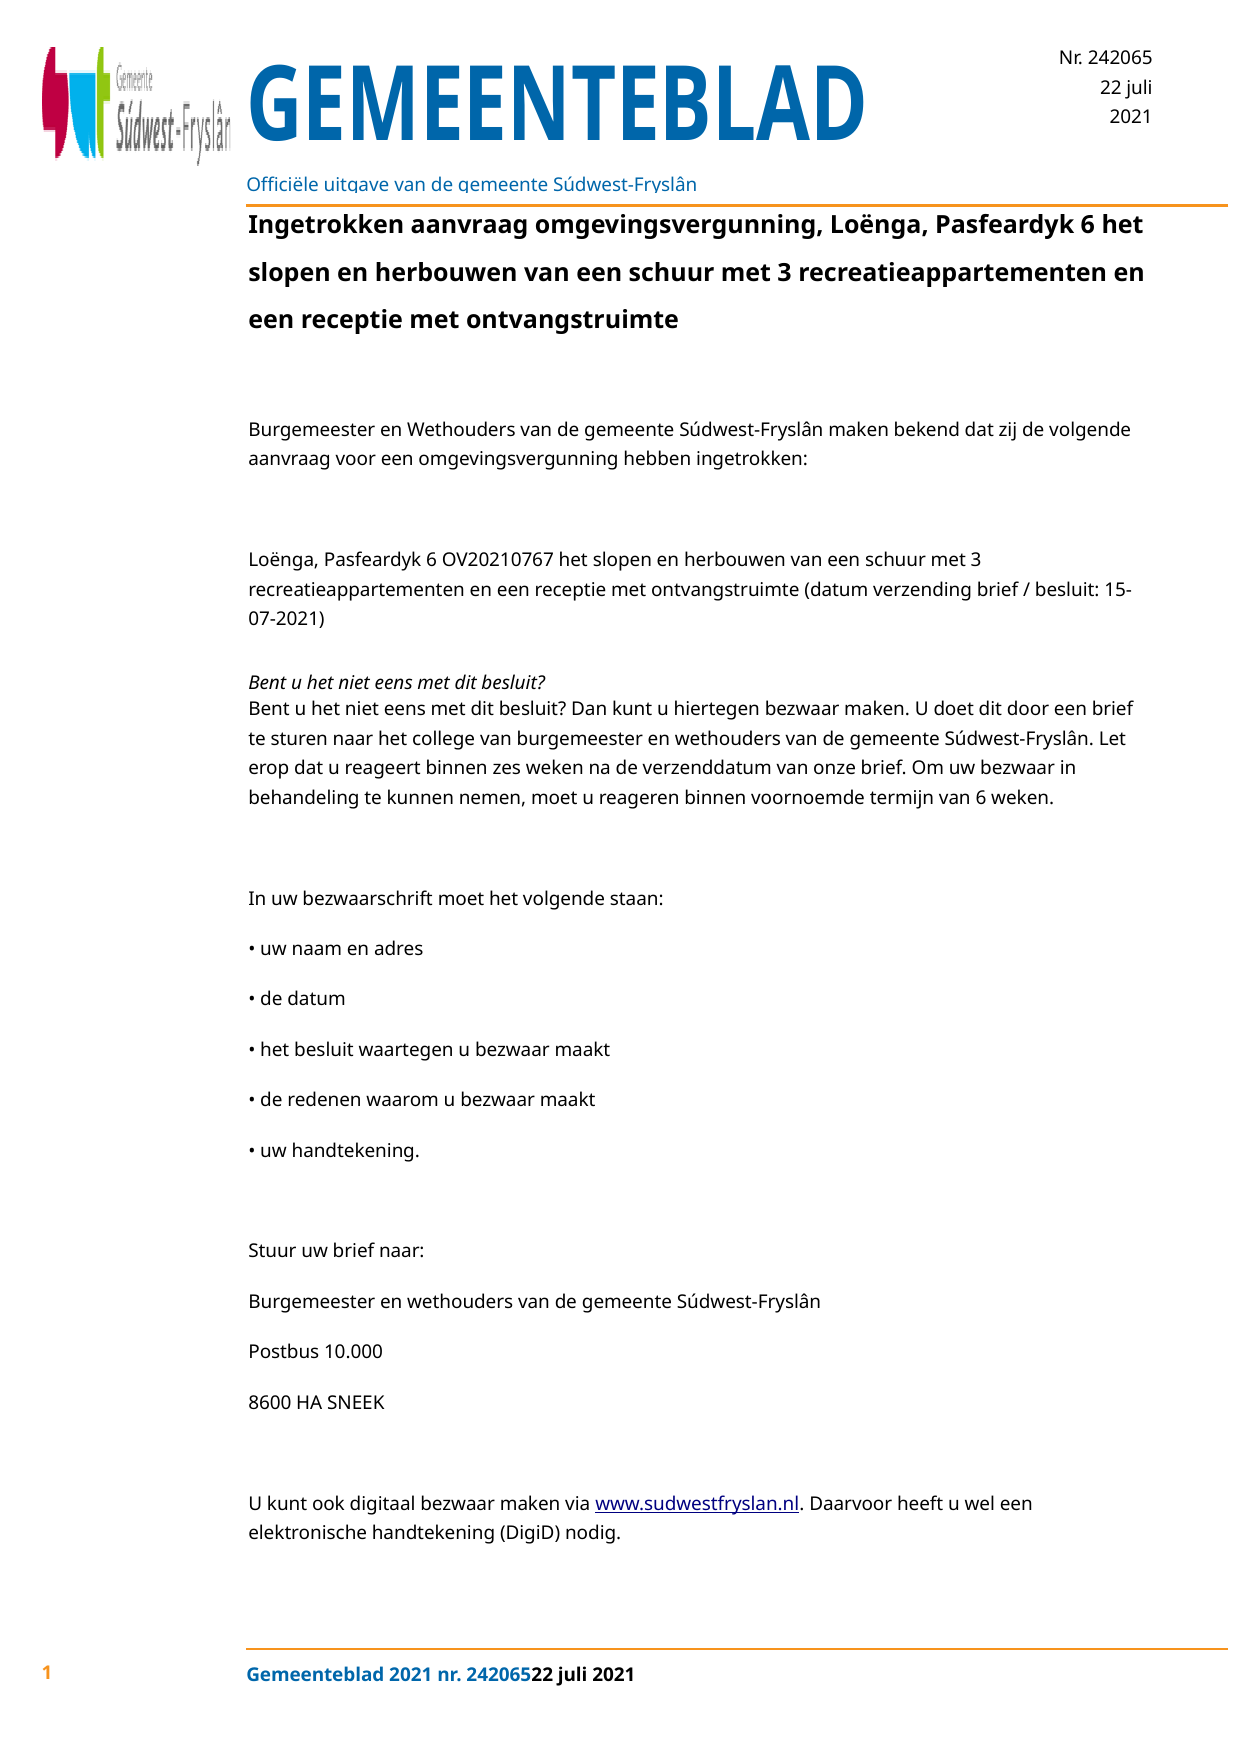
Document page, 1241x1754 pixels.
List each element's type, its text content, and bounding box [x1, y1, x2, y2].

text Stuur uw brief naar: [248, 1238, 1152, 1263]
text In uw bezwaarschrift moet het volgende staan: [248, 885, 1152, 911]
text Bent u het niet eens met dit besluit? [248, 669, 1152, 695]
text Burgemeester en wethouders van de gemeente Súdwest-Fryslân [248, 1288, 1152, 1314]
text Burgemeester en Wethouders van de gemeente Súdwest-Fryslân maken bekend dat zij de volgende aanvraag voor een omgevingsvergunning hebben ingetrokken: [248, 416, 1152, 471]
text • uw naam en adres [248, 935, 1152, 961]
text Loënga, Pasfeardyk 6 OV20210767 het slopen en herbouwen van een schuur met 3 recreatieappartementen en een receptie met ontvangstruimte (datum verzending brief / besluit: 15-07-2021) [248, 546, 1152, 631]
picture [41, 47, 231, 172]
text Bent u het niet eens met dit besluit? Dan kunt u hiertegen bezwaar maken. U doet dit door een brief te sturen naar het college van burgemeester en wethouders van de gemeente Súdwest-Fryslân. Let erop dat u reageert binnen zes weken na de verzenddatum van onze brief. Om uw bezwaar in behandeling te kunnen nemen, moet u reageren binnen voornoemde termijn van 6 weken. [248, 695, 1152, 810]
text U kunt ook digitaal bezwaar maken via www.sudwestfryslan.nl. Daarvoor heeft u wel een elektronische handtekening (DigiD) nodig. [248, 1490, 1152, 1545]
text Ingetrokken aanvraag omgevingsvergunning, Loënga, Pasfeardyk 6 het slopen en herbouwen van een schuur met 3 recreatieappartementen en een receptie met ontvangstruimte [248, 207, 1152, 336]
text • de redenen waarom u bezwaar maakt [248, 1086, 1152, 1112]
text • uw handtekening. [248, 1137, 1152, 1163]
text • het besluit waartegen u bezwaar maakt [248, 1036, 1152, 1062]
text • de datum [248, 986, 1152, 1011]
text Postbus 10.000 [248, 1338, 1152, 1364]
text 8600 HA SNEEK [248, 1389, 1152, 1415]
